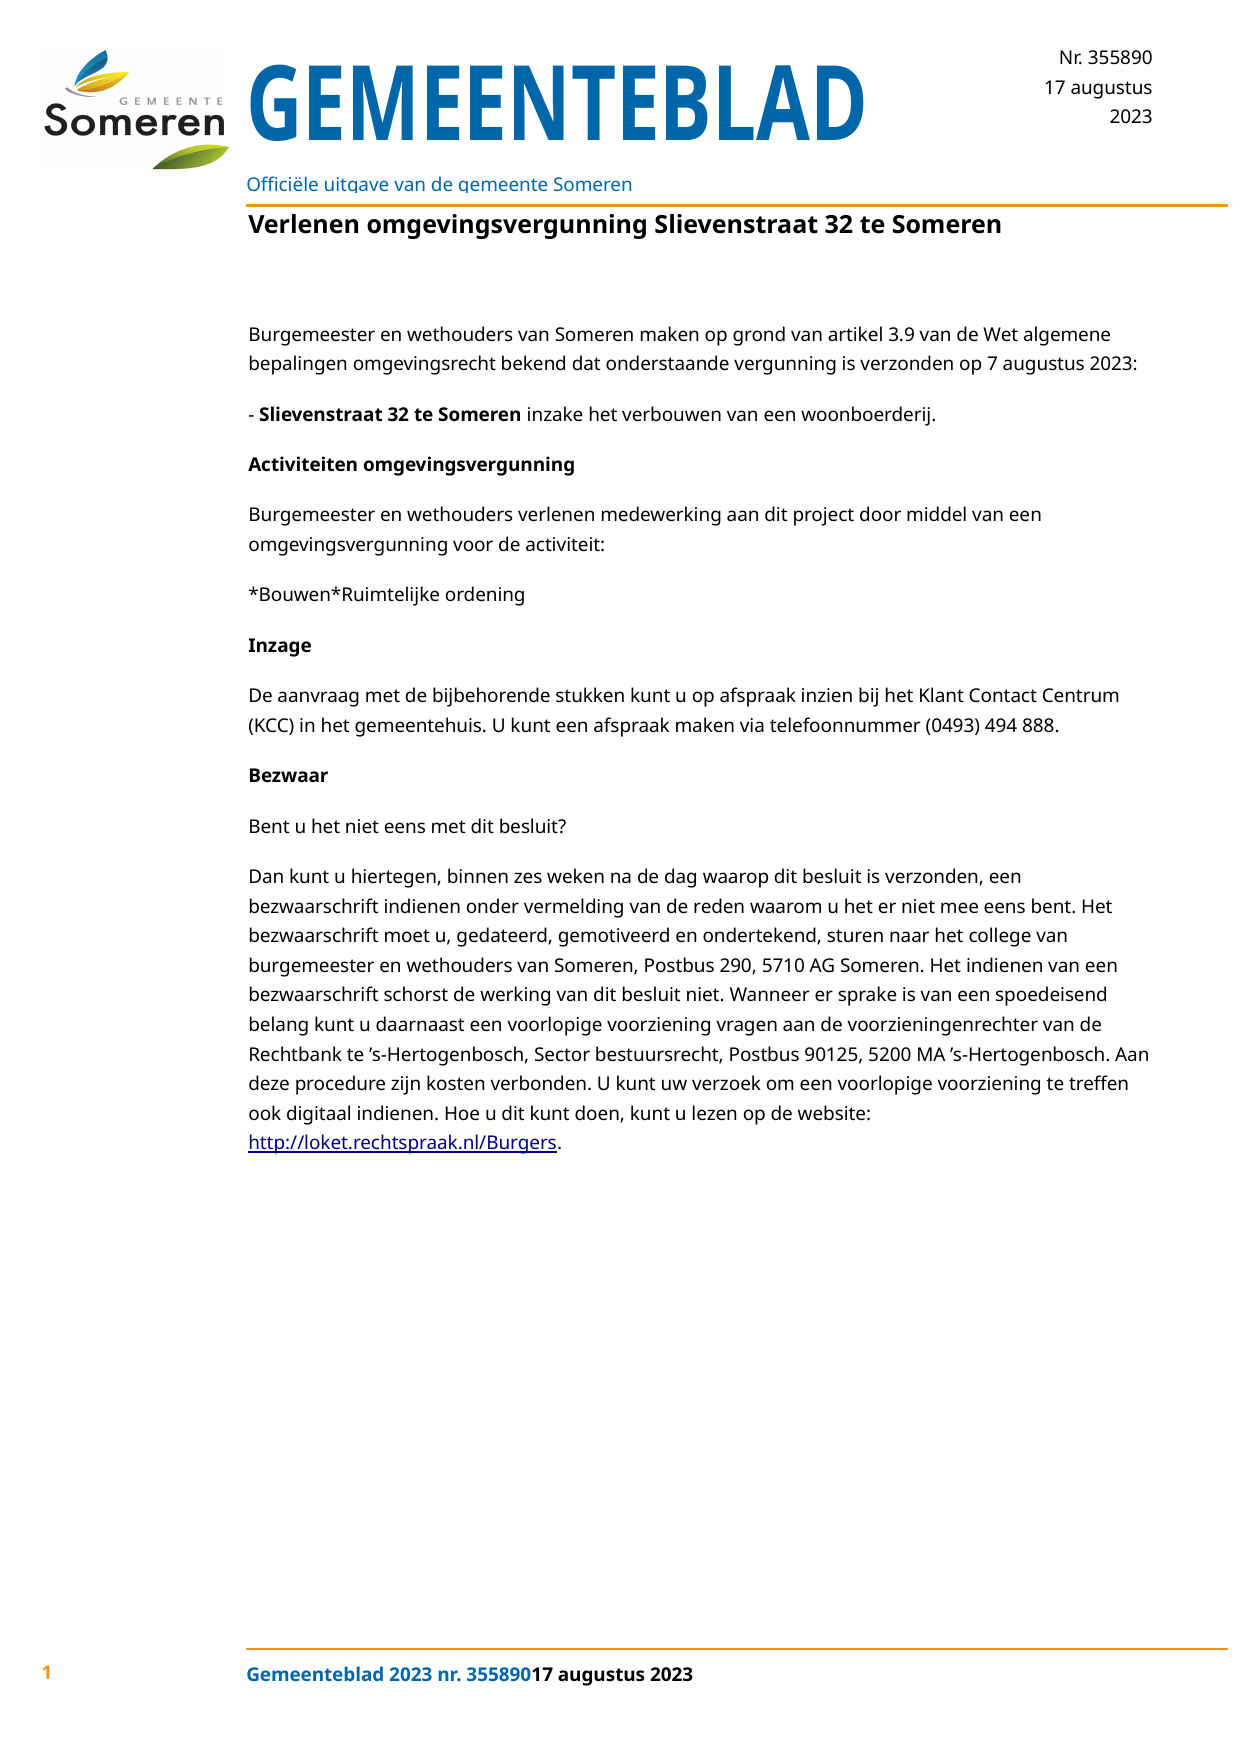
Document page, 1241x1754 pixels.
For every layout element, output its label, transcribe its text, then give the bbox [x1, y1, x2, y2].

text Burgemeester en wethouders van Someren maken op grond van artikel 3.9 van de Wet algemene bepalingen omgevingsrecht bekend dat onderstaande vergunning is verzonden op 7 augustus 2023: [248, 321, 1152, 376]
text Bent u het niet eens met dit besluit? [248, 813, 1152, 838]
text Inzage [248, 632, 1152, 658]
text *Bouwen*Ruimtelijke ordening [248, 582, 1152, 607]
text De aanvraag met de bijbehorende stukken kunt u op afspraak inzien bij het Klant Contact Centrum (KCC) in het gemeentehuis. U kunt een afspraak maken via telefoonnummer (0493) 494 888. [248, 682, 1152, 738]
picture [41, 47, 231, 172]
text Activiteiten omgevingsvergunning [248, 451, 1152, 477]
text Verlenen omgevingsvergunning Slievenstraat 32 te Someren [248, 207, 1152, 241]
text - Slievenstraat 32 te Someren inzake het verbouwen van een woonboerderij. [248, 401, 1152, 426]
text Bezwaar [248, 762, 1152, 788]
text Burgemeester en wethouders verlenen medewerking aan dit project door middel van een omgevingsvergunning voor de activiteit: [248, 502, 1152, 557]
text Dan kunt u hiertegen, binnen zes weken na de dag waarop dit besluit is verzonden, een bezwaarschrift indienen onder vermelding van de reden waarom u het er niet mee eens bent. Het bezwaarschrift moet u, gedateerd, gemotiveerd en ondertekend, sturen naar het college van burgemeester en wethouders van Someren, Postbus 290, 5710 AG Someren. Het indienen van een bezwaarschrift schorst de werking van dit besluit niet. Wanneer er sprake is van een spoedeisend belang kunt u daarnaast een voorlopige voorziening vragen aan de voorzieningenrechter van de Rechtbank te ’s-Hertogenbosch, Sector bestuursrecht, Postbus 90125, 5200 MA ’s-Hertogenbosch. Aan deze procedure zijn kosten verbonden. U kunt uw verzoek om een voorlopige voorziening te treffen ook digitaal indienen. Hoe u dit kunt doen, kunt u lezen op de website: http://loket.rechtspraak.nl/Burgers. [248, 863, 1152, 1155]
